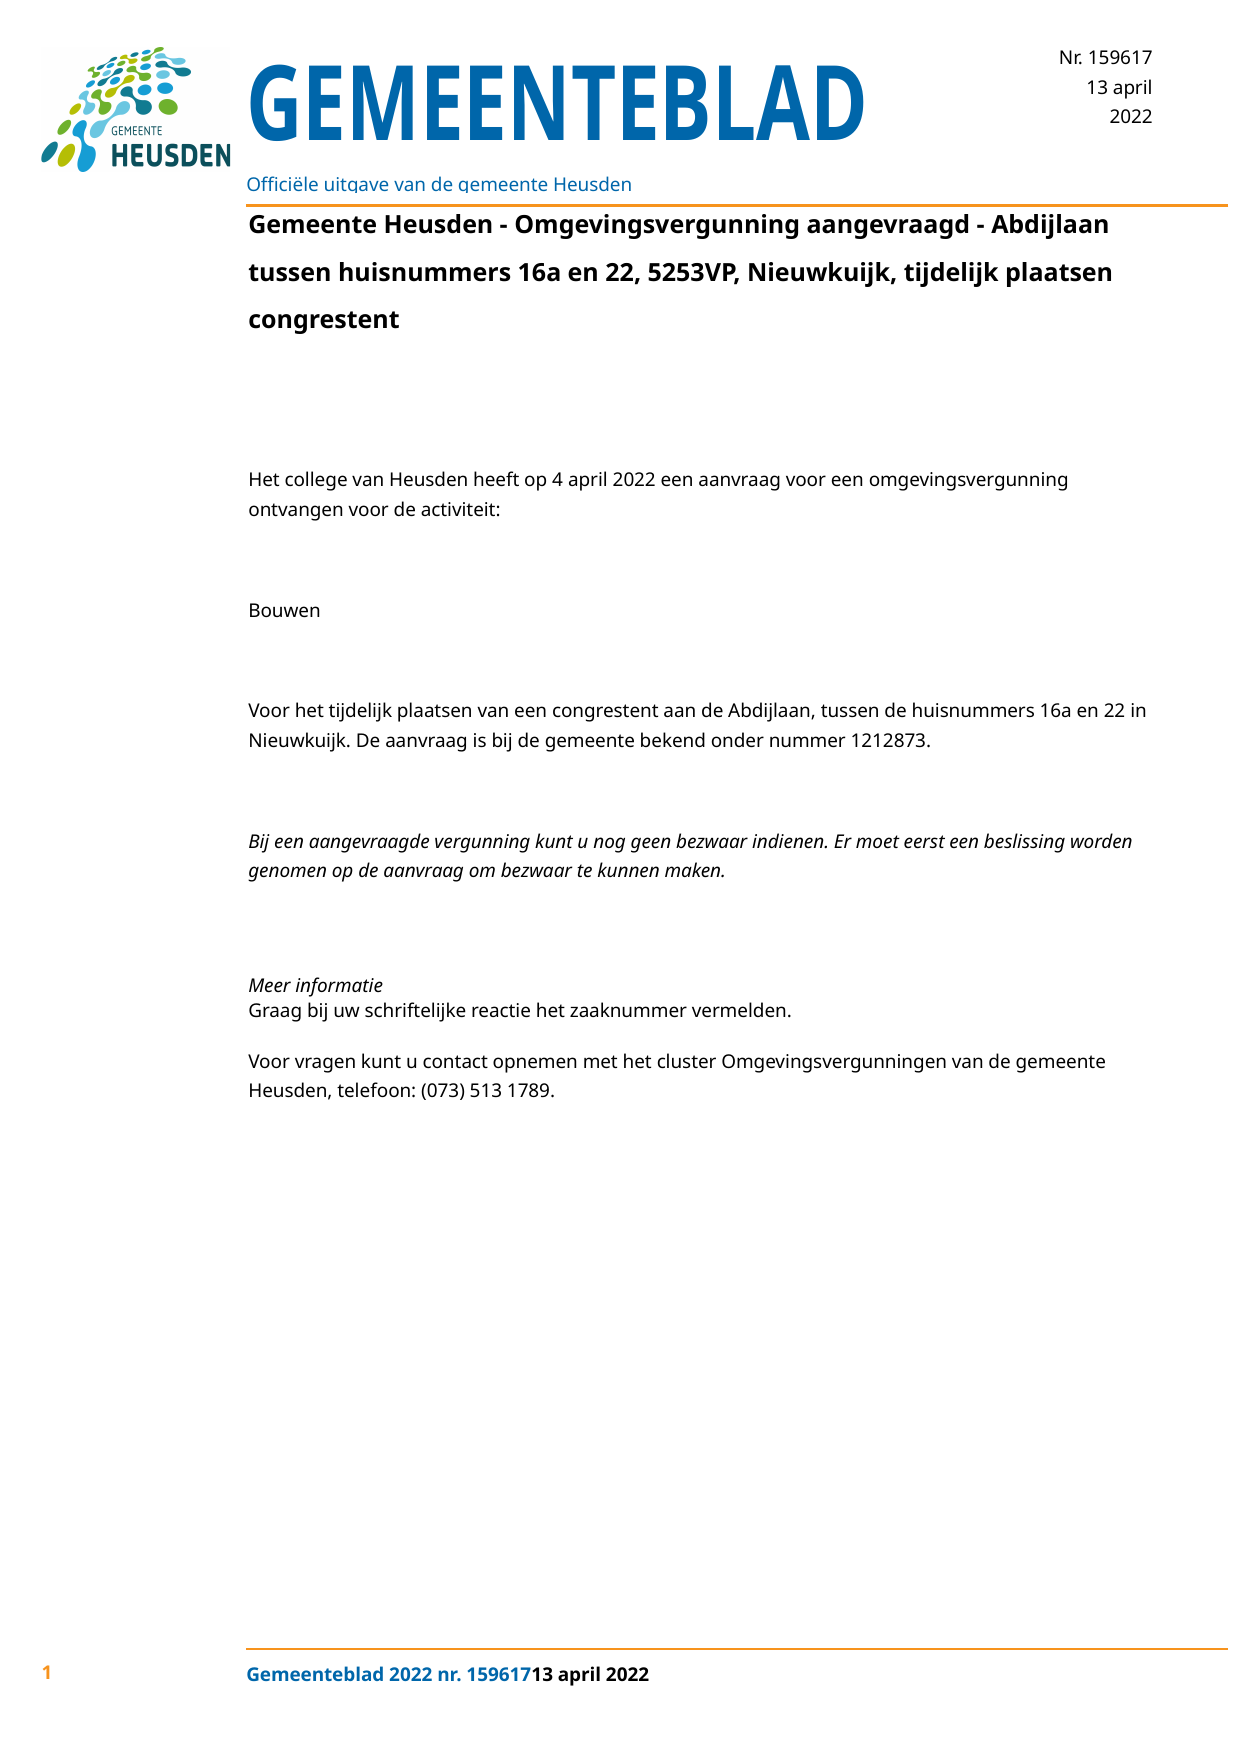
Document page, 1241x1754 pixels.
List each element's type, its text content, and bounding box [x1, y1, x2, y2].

picture [41, 47, 231, 172]
text Bouwen [248, 597, 1152, 622]
text Voor vragen kunt u contact opnemen met het cluster Omgevingsvergunningen van de gemeente Heusden, telefoon: (073) 513 1789. [248, 1048, 1152, 1103]
text Meer informatie [248, 972, 1152, 998]
text Graag bij uw schriftelijke reactie het zaaknummer vermelden. [248, 998, 1152, 1023]
text Bij een aangevraagde vergunning kunt u nog geen bezwaar indienen. Er moet eerst een beslissing worden genomen op de aanvraag om bezwaar te kunnen maken. [248, 828, 1152, 883]
text Voor het tijdelijk plaatsen van een congrestent aan de Abdijlaan, tussen de huisnummers 16a en 22 in Nieuwkuijk. De aanvraag is bij de gemeente bekend onder nummer 1212873. [248, 698, 1152, 753]
text Het college van Heusden heeft op 4 april 2022 een aanvraag voor een omgevingsvergunning ontvangen voor de activiteit: [248, 466, 1152, 522]
text Gemeente Heusden - Omgevingsvergunning aangevraagd - Abdijlaan tussen huisnummers 16a en 22, 5253VP, Nieuwkuijk, tijdelijk plaatsen congrestent [248, 207, 1152, 336]
